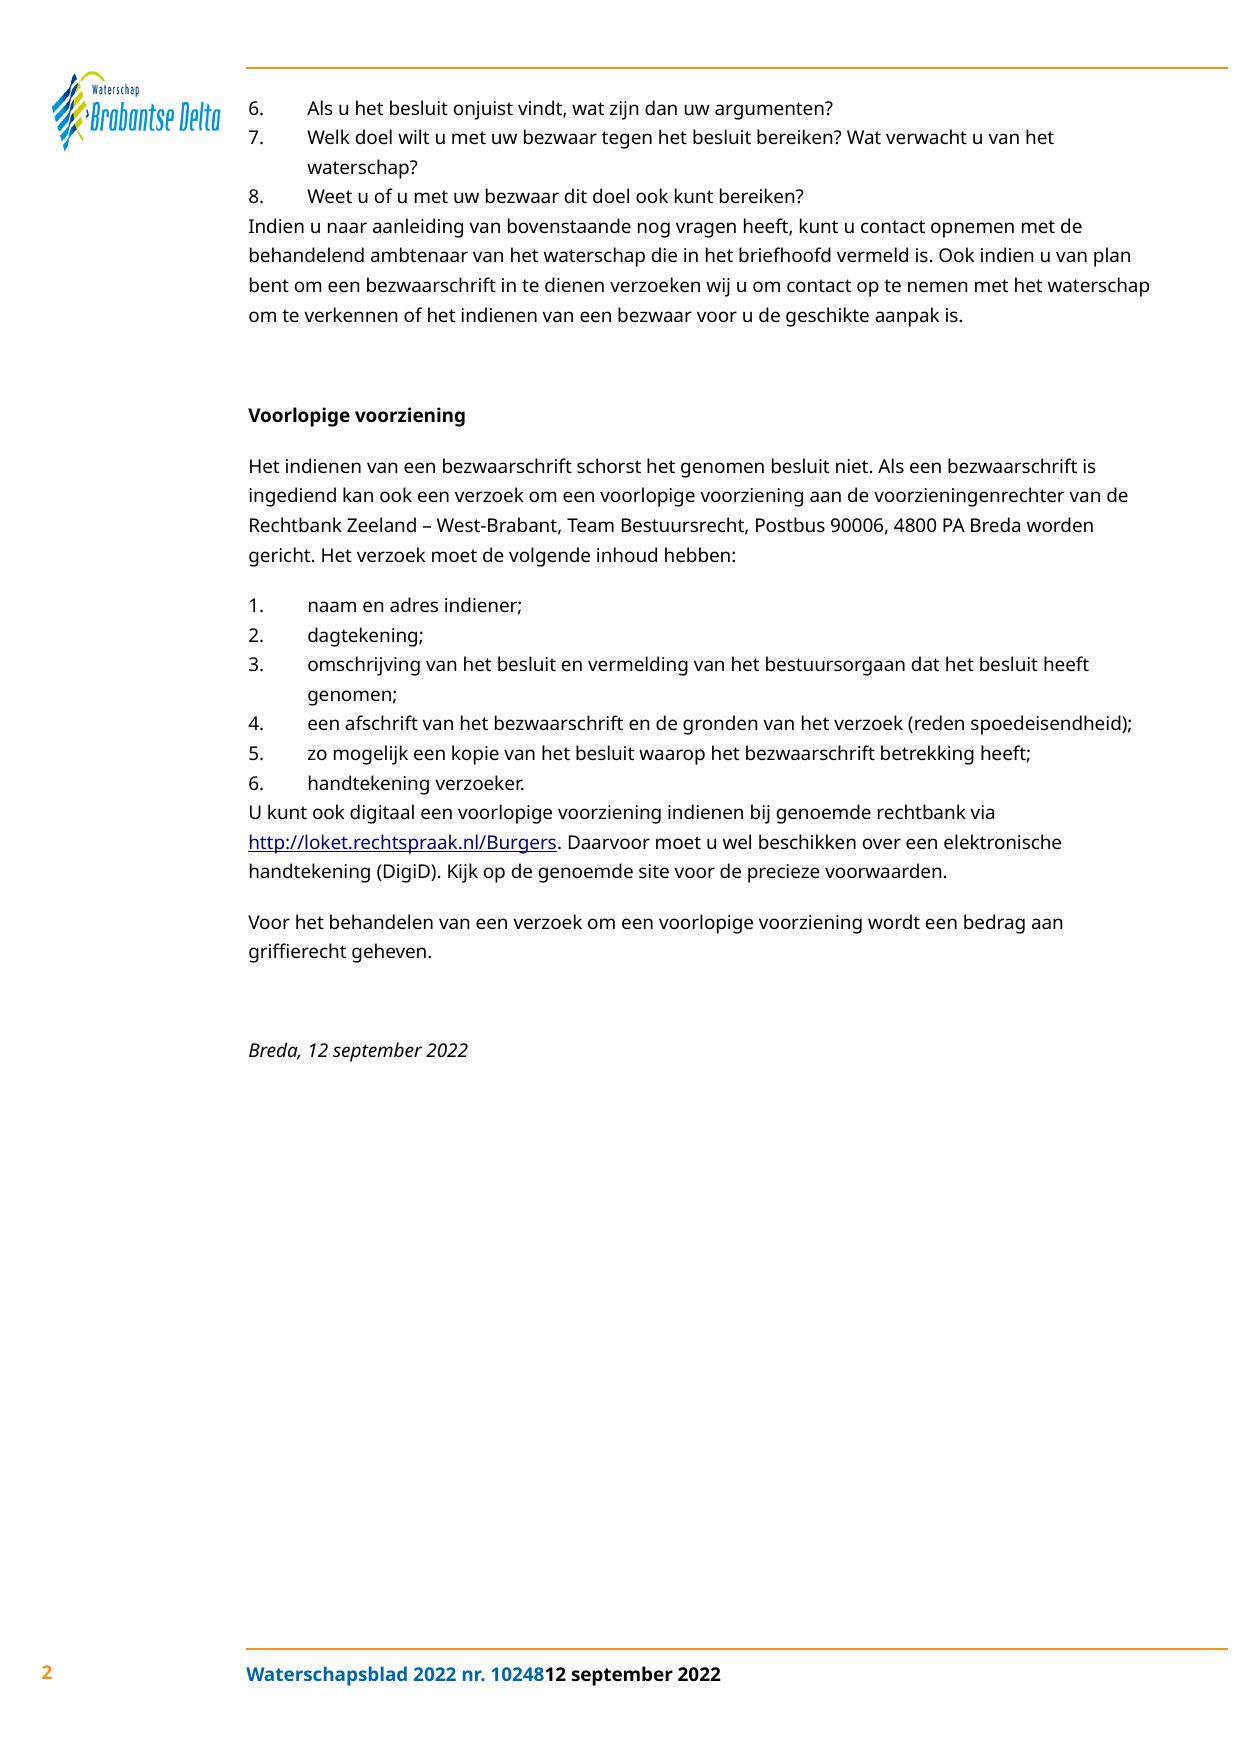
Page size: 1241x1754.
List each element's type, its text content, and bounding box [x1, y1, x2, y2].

text U kunt ook digitaal een voorlopige voorziening indienen bij genoemde rechtbank via http://loket.rechtspraak.nl/Burgers. Daarvoor moet u wel beschikken over een elektronische handtekening (DigiD). Kijk op de genoemde site voor de precieze voorwaarden. [248, 799, 1152, 884]
text Indien u naar aanleiding van bovenstaande nog vragen heeft, kunt u contact opnemen met de behandelend ambtenaar van het waterschap die in het briefhoofd vermeld is. Ook indien u van plan bent om een bezwaarschrift in te dienen verzoeken wij u om contact op te nemen met het waterschap om te verkennen of het indienen van een bezwaar voor u de geschikte aanpak is. [248, 213, 1152, 328]
text Het indienen van een bezwaarschrift schorst het genomen besluit niet. Als een bezwaarschrift is ingediend kan ook een verzoek om een voorlopige voorziening aan de voorzieningenrechter van de Rechtbank Zeeland – West-Brabant, Team Bestuursrecht, Postbus 90006, 4800 PA Breda worden gericht. Het verzoek moet de volgende inhoud hebben: [248, 453, 1152, 568]
list zo mogelijk een kopie van het besluit waarop het bezwaarschrift betrekking heeft; [248, 740, 1152, 766]
list een afschrift van het bezwaarschrift en de gronden van het verzoek (reden spoedeisendheid); [248, 711, 1152, 736]
list Als u het besluit onjuist vindt, wat zijn dan uw argumenten? [248, 95, 1152, 121]
list naam en adres indiener; [248, 592, 1152, 618]
text Voorlopige voorziening [248, 403, 1152, 428]
list omschrijving van het besluit en vermelding van het bestuursorgaan dat het besluit heeft genomen; [248, 651, 1152, 707]
text Breda, 12 september 2022 [248, 1037, 1152, 1062]
list Welk doel wilt u met uw bezwaar tegen het besluit bereiken? Wat verwacht u van het waterschap? [248, 124, 1152, 180]
text Voor het behandelen van een verzoek om een voorlopige voorziening wordt een bedrag aan griffierecht geheven. [248, 909, 1152, 964]
list Weet u of u met uw bezwaar dit doel ook kunt bereiken? [248, 183, 1152, 209]
picture [41, 47, 231, 172]
list dagtekening; [248, 622, 1152, 648]
list handtekening verzoeker. [248, 770, 1152, 796]
